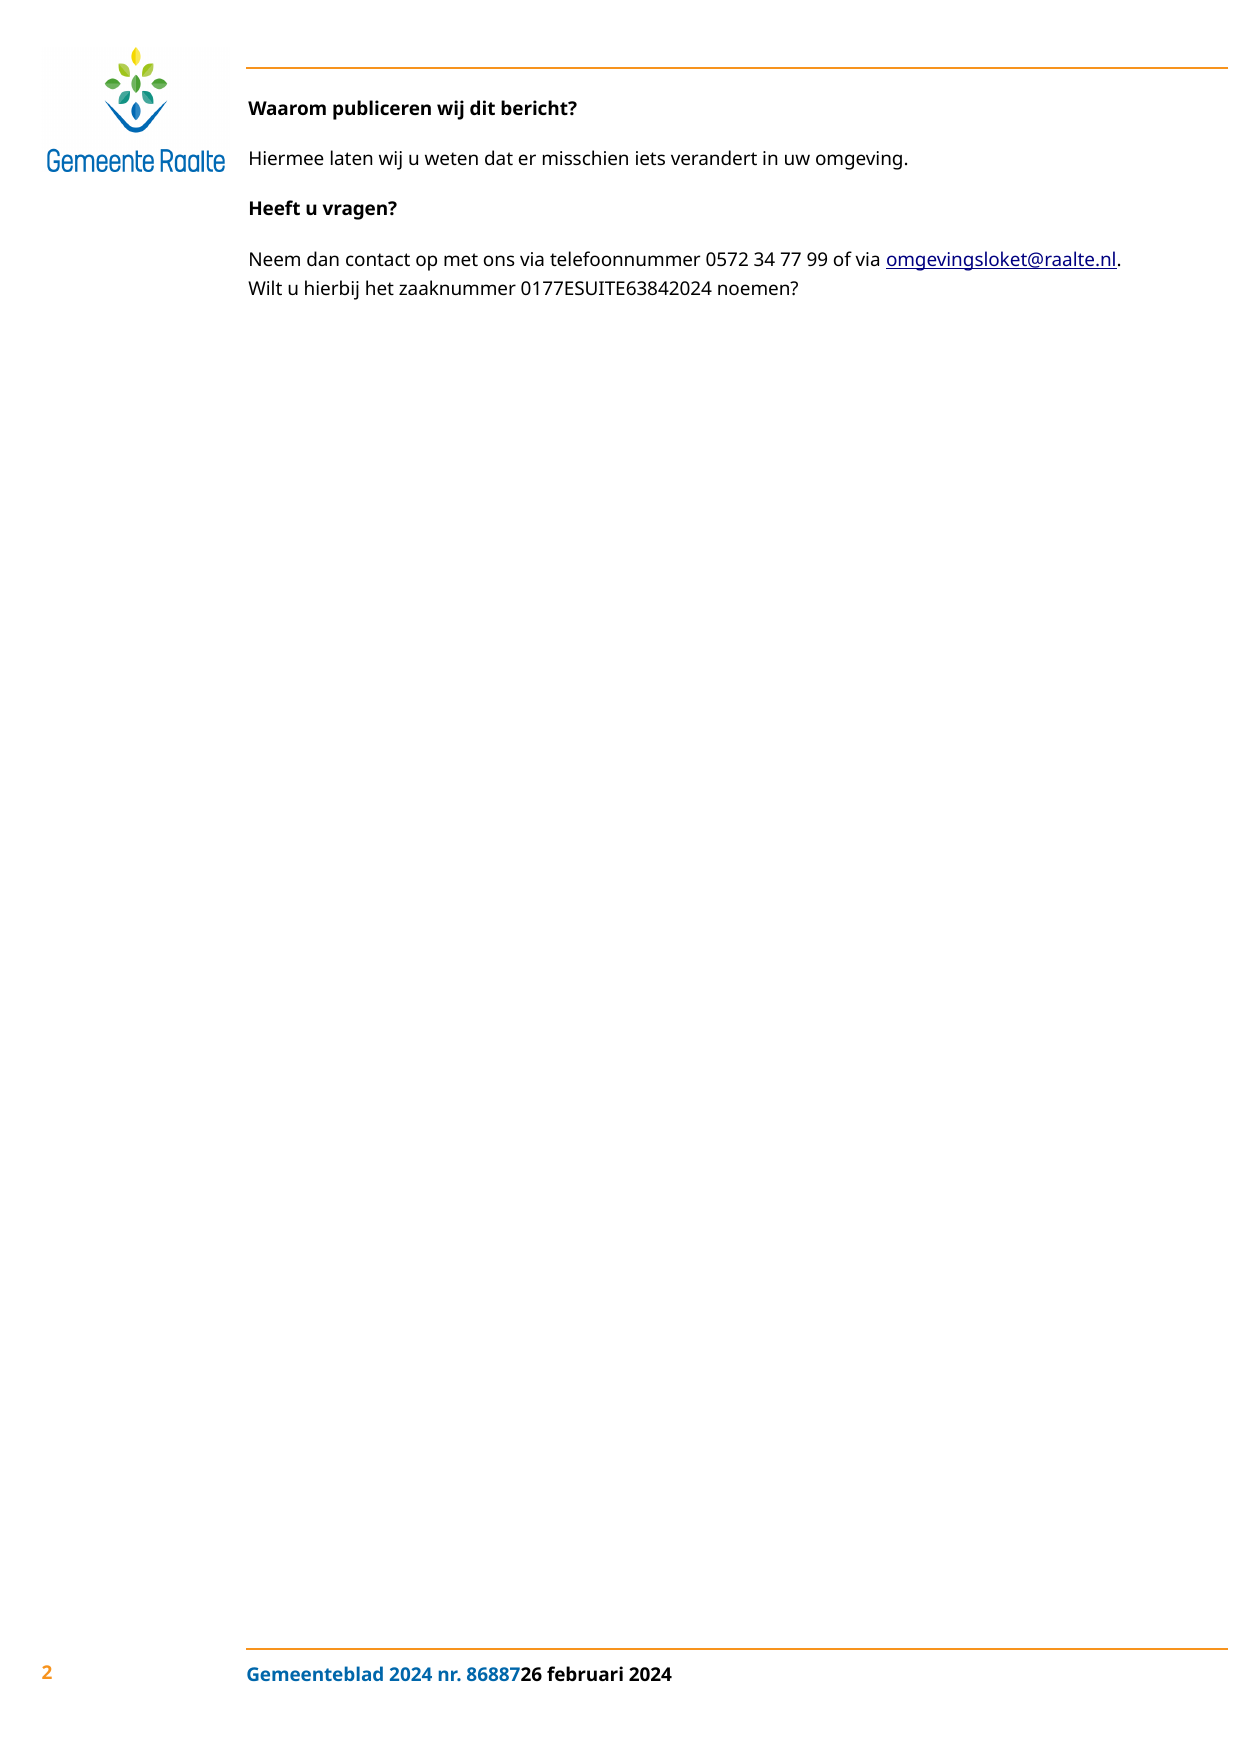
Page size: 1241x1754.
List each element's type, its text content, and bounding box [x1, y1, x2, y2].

text Heeft u vragen? [248, 196, 1152, 221]
text Waarom publiceren wij dit bericht? [248, 95, 1152, 121]
text Neem dan contact op met ons via telefoonnummer 0572 34 77 99 of via omgevingsloket@raalte.nl. Wilt u hierbij het zaaknummer 0177ESUITE63842024 noemen? [248, 246, 1152, 301]
picture [41, 47, 231, 172]
text Hiermee laten wij u weten dat er misschien iets verandert in uw omgeving. [248, 145, 1152, 171]
